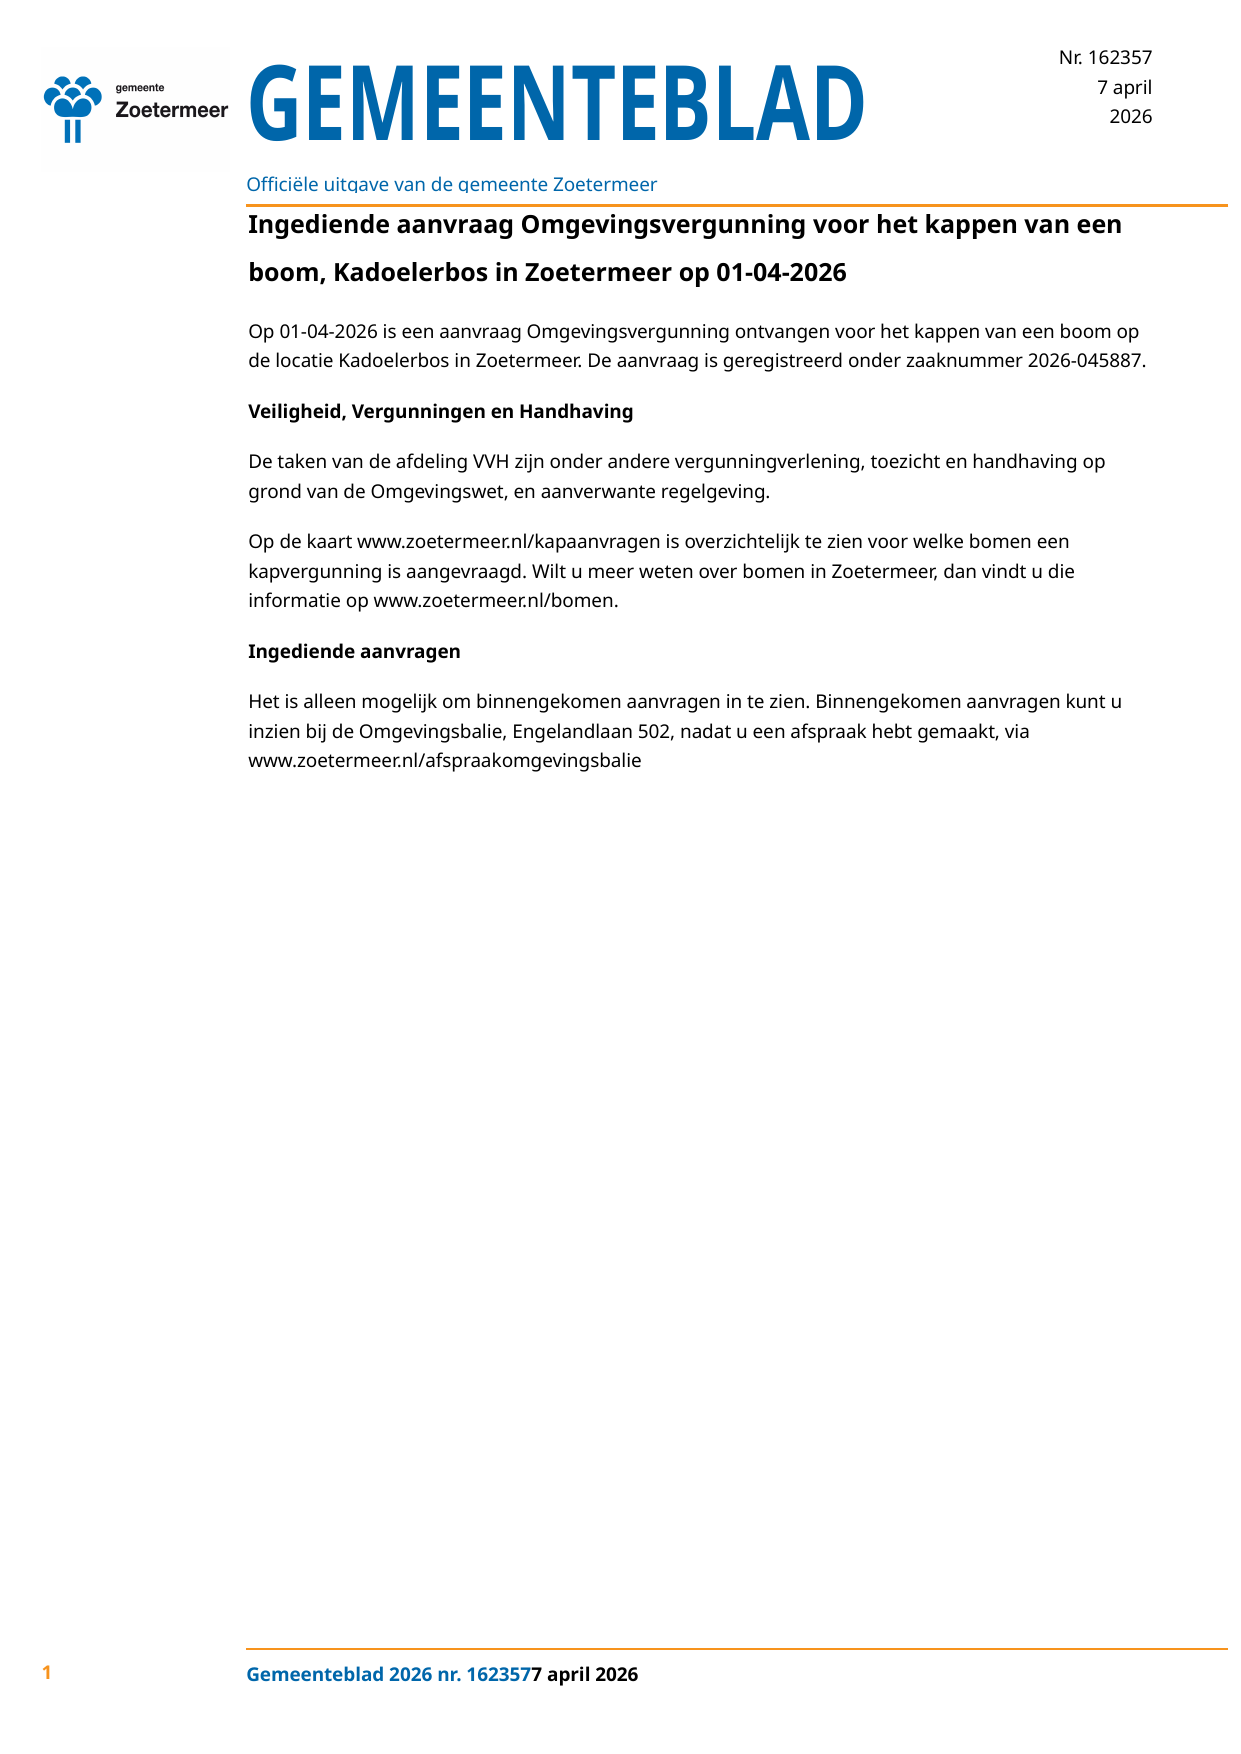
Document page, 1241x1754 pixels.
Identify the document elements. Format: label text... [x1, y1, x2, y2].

text Ingediende aanvraag Omgevingsvergunning voor het kappen van een boom, Kadoelerbos in Zoetermeer op 01-04-2026 [248, 207, 1152, 288]
text Het is alleen mogelijk om binnengekomen aanvragen in te zien. Binnengekomen aanvragen kunt u inzien bij de Omgevingsbalie, Engelandlaan 502, nadat u een afspraak hebt gemaakt, via www.zoetermeer.nl/afspraakomgevingsbalie [248, 688, 1152, 773]
text Ingediende aanvragen [248, 638, 1152, 664]
text Veiligheid, Vergunningen en Handhaving [248, 398, 1152, 424]
text De taken van de afdeling VVH zijn onder andere vergunningverlening, toezicht en handhaving op grond van de Omgevingswet, en aanverwante regelgeving. [248, 448, 1152, 504]
text Op de kaart www.zoetermeer.nl/kapaanvragen is overzichtelijk te zien voor welke bomen een kapvergunning is aangevraagd. Wilt u meer weten over bomen in Zoetermeer, dan vindt u die informatie op www.zoetermeer.nl/bomen. [248, 528, 1152, 613]
picture [41, 47, 231, 172]
text Op 01-04-2026 is een aanvraag Omgevingsvergunning ontvangen voor het kappen van een boom op de locatie Kadoelerbos in Zoetermeer. De aanvraag is geregistreerd onder zaaknummer 2026-045887. [248, 318, 1152, 373]
